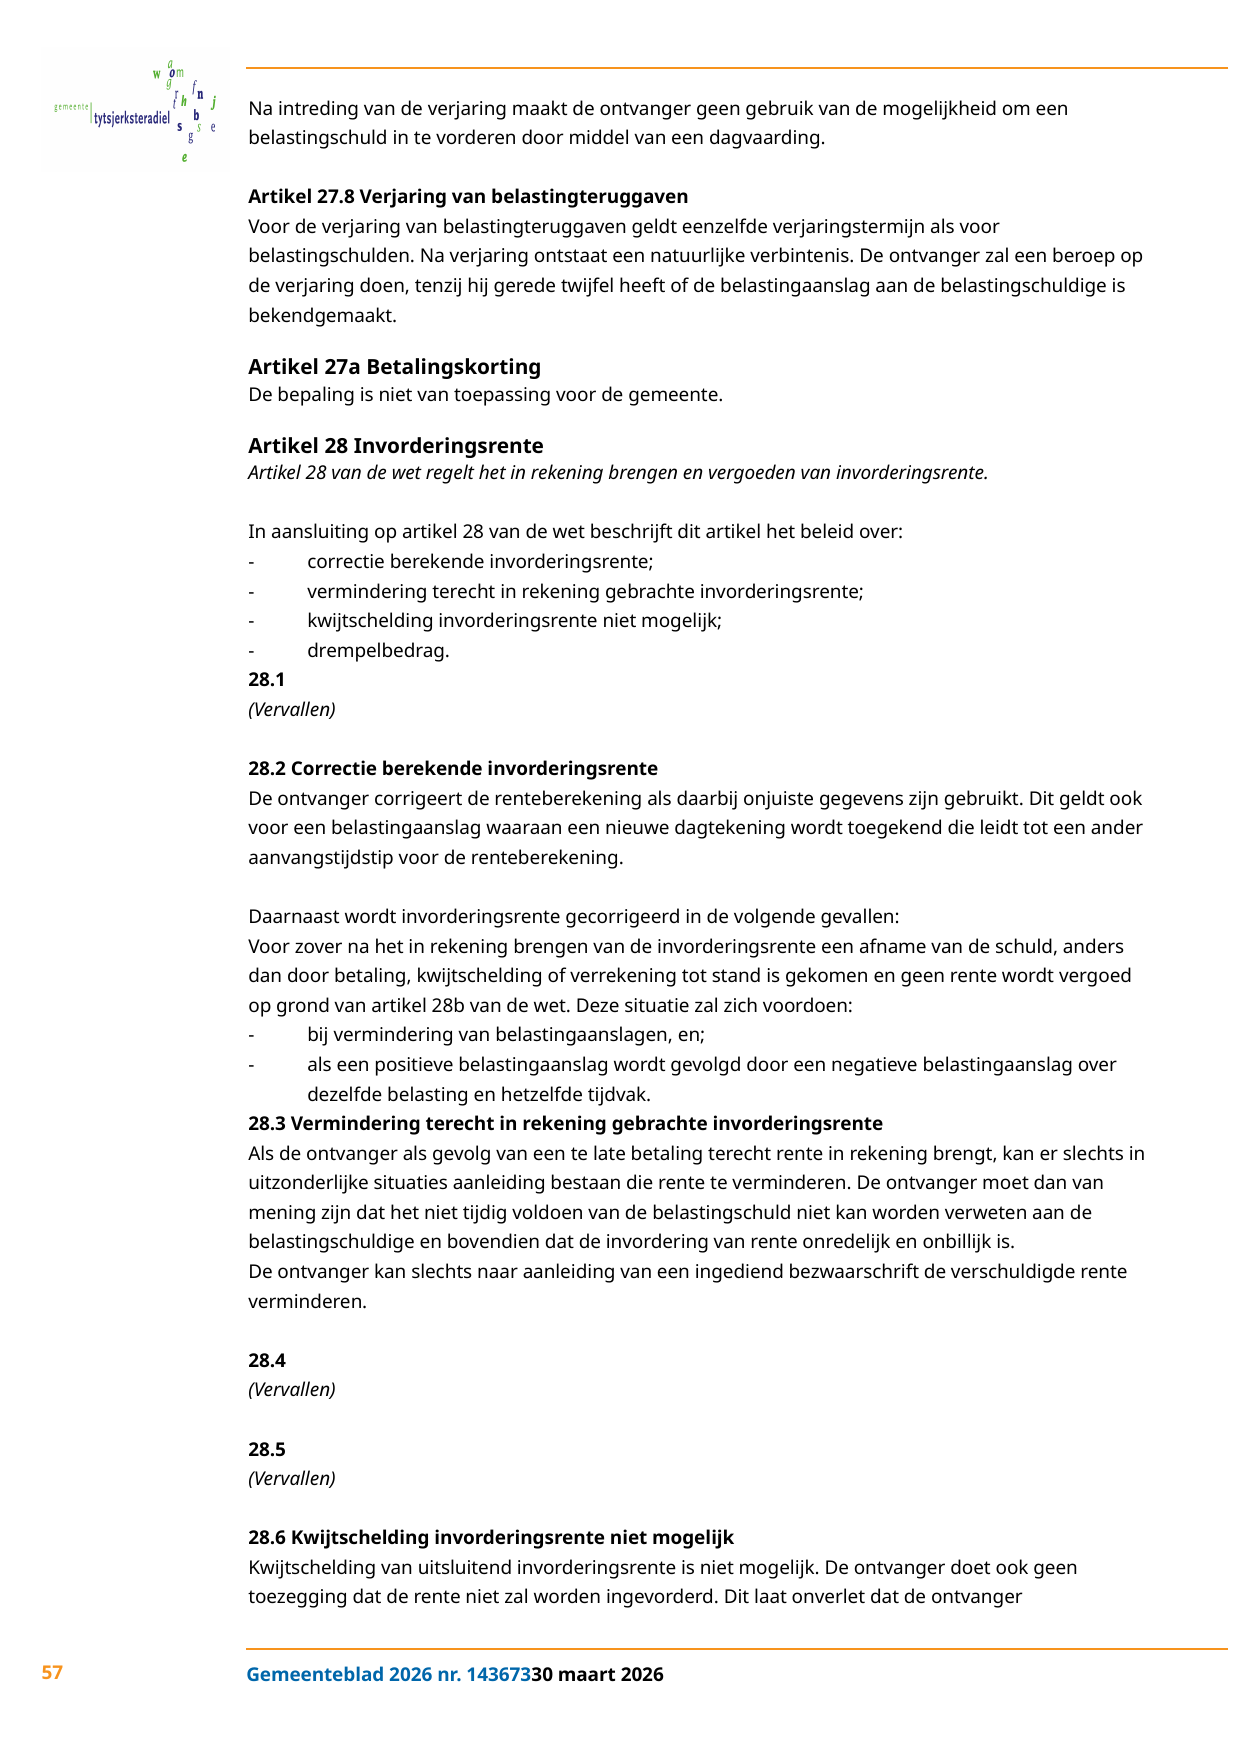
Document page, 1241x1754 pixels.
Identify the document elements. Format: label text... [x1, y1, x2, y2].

list als een positieve belastingaanslag wordt gevolgd door een negatieve belastingaanslag over dezelfde belasting en hetzelfde tijdvak. [248, 1051, 1152, 1107]
text 28.1 [248, 667, 1152, 692]
text 28.3 Vermindering terecht in rekening gebrachte invorderingsrente [248, 1110, 1152, 1136]
list drempelbedrag. [248, 637, 1152, 663]
list kwijtschelding invorderingsrente niet mogelijk; [248, 607, 1152, 633]
list correctie berekende invorderingsrente; [248, 548, 1152, 574]
text 28.2 Correctie berekende invorderingsrente [248, 755, 1152, 781]
text Artikel 27a Betalingskorting [248, 352, 1152, 381]
text Daarnaast wordt invorderingsrente gecorrigeerd in de volgende gevallen: [248, 903, 1152, 929]
text 28.5 [248, 1436, 1152, 1462]
text 28.6 Kwijtschelding invorderingsrente niet mogelijk [248, 1524, 1152, 1550]
text Voor zover na het in rekening brengen van de invorderingsrente een afname van de schuld, anders dan door betaling, kwijtschelding of verrekening tot stand is gekomen en geen rente wordt vergoed op grond van artikel 28b van de wet. Deze situatie zal zich voordoen: [248, 933, 1152, 1018]
text (Vervallen) [248, 1465, 1152, 1491]
text Kwijtschelding van uitsluitend invorderingsrente is niet mogelijk. De ontvanger doet ook geen toezegging dat de rente niet zal worden ingevorderd. Dit laat onverlet dat de ontvanger [248, 1554, 1152, 1609]
text (Vervallen) [248, 696, 1152, 722]
picture [41, 47, 231, 172]
text Na intreding van de verjaring maakt de ontvanger geen gebruik van de mogelijkheid om een belastingschuld in te vorderen door middel van een dagvaarding. [248, 95, 1152, 150]
text Artikel 28 van de wet regelt het in rekening brengen en vergoeden van invorderingsrente. [248, 459, 1152, 485]
list bij vermindering van belastingaanslagen, en; [248, 1022, 1152, 1047]
text De ontvanger corrigeert de renteberekening als daarbij onjuiste gegevens zijn gebruikt. Dit geldt ook voor een belastingaanslag waaraan een nieuwe dagtekening wordt toegekend die leidt tot een ander aanvangstijdstip voor de renteberekening. [248, 785, 1152, 870]
text Voor de verjaring van belastingteruggaven geldt eenzelfde verjaringstermijn als voor belastingschulden. Na verjaring ontstaat een natuurlijke verbintenis. De ontvanger zal een beroep op de verjaring doen, tenzij hij gerede twijfel heeft of de belastingaanslag aan de belastingschuldige is bekendgemaakt. [248, 213, 1152, 328]
text Artikel 27.8 Verjaring van belastingteruggaven [248, 183, 1152, 209]
text 28.4 [248, 1347, 1152, 1373]
text De ontvanger kan slechts naar aanleiding van een ingediend bezwaarschrift de verschuldigde rente verminderen. [248, 1258, 1152, 1314]
text In aansluiting op artikel 28 van de wet beschrijft dit artikel het beleid over: [248, 519, 1152, 544]
text Artikel 28 Invorderingsrente [248, 431, 1152, 459]
text De bepaling is niet van toepassing voor de gemeente. [248, 381, 1152, 406]
text Als de ontvanger als gevolg van een te late betaling terecht rente in rekening brengt, kan er slechts in uitzonderlijke situaties aanleiding bestaan die rente te verminderen. De ontvanger moet dan van mening zijn dat het niet tijdig voldoen van de belastingschuld niet kan worden verweten aan de belastingschuldige en bovendien dat de invordering van rente onredelijk en onbillijk is. [248, 1140, 1152, 1254]
list vermindering terecht in rekening gebrachte invorderingsrente; [248, 578, 1152, 604]
text (Vervallen) [248, 1377, 1152, 1402]
